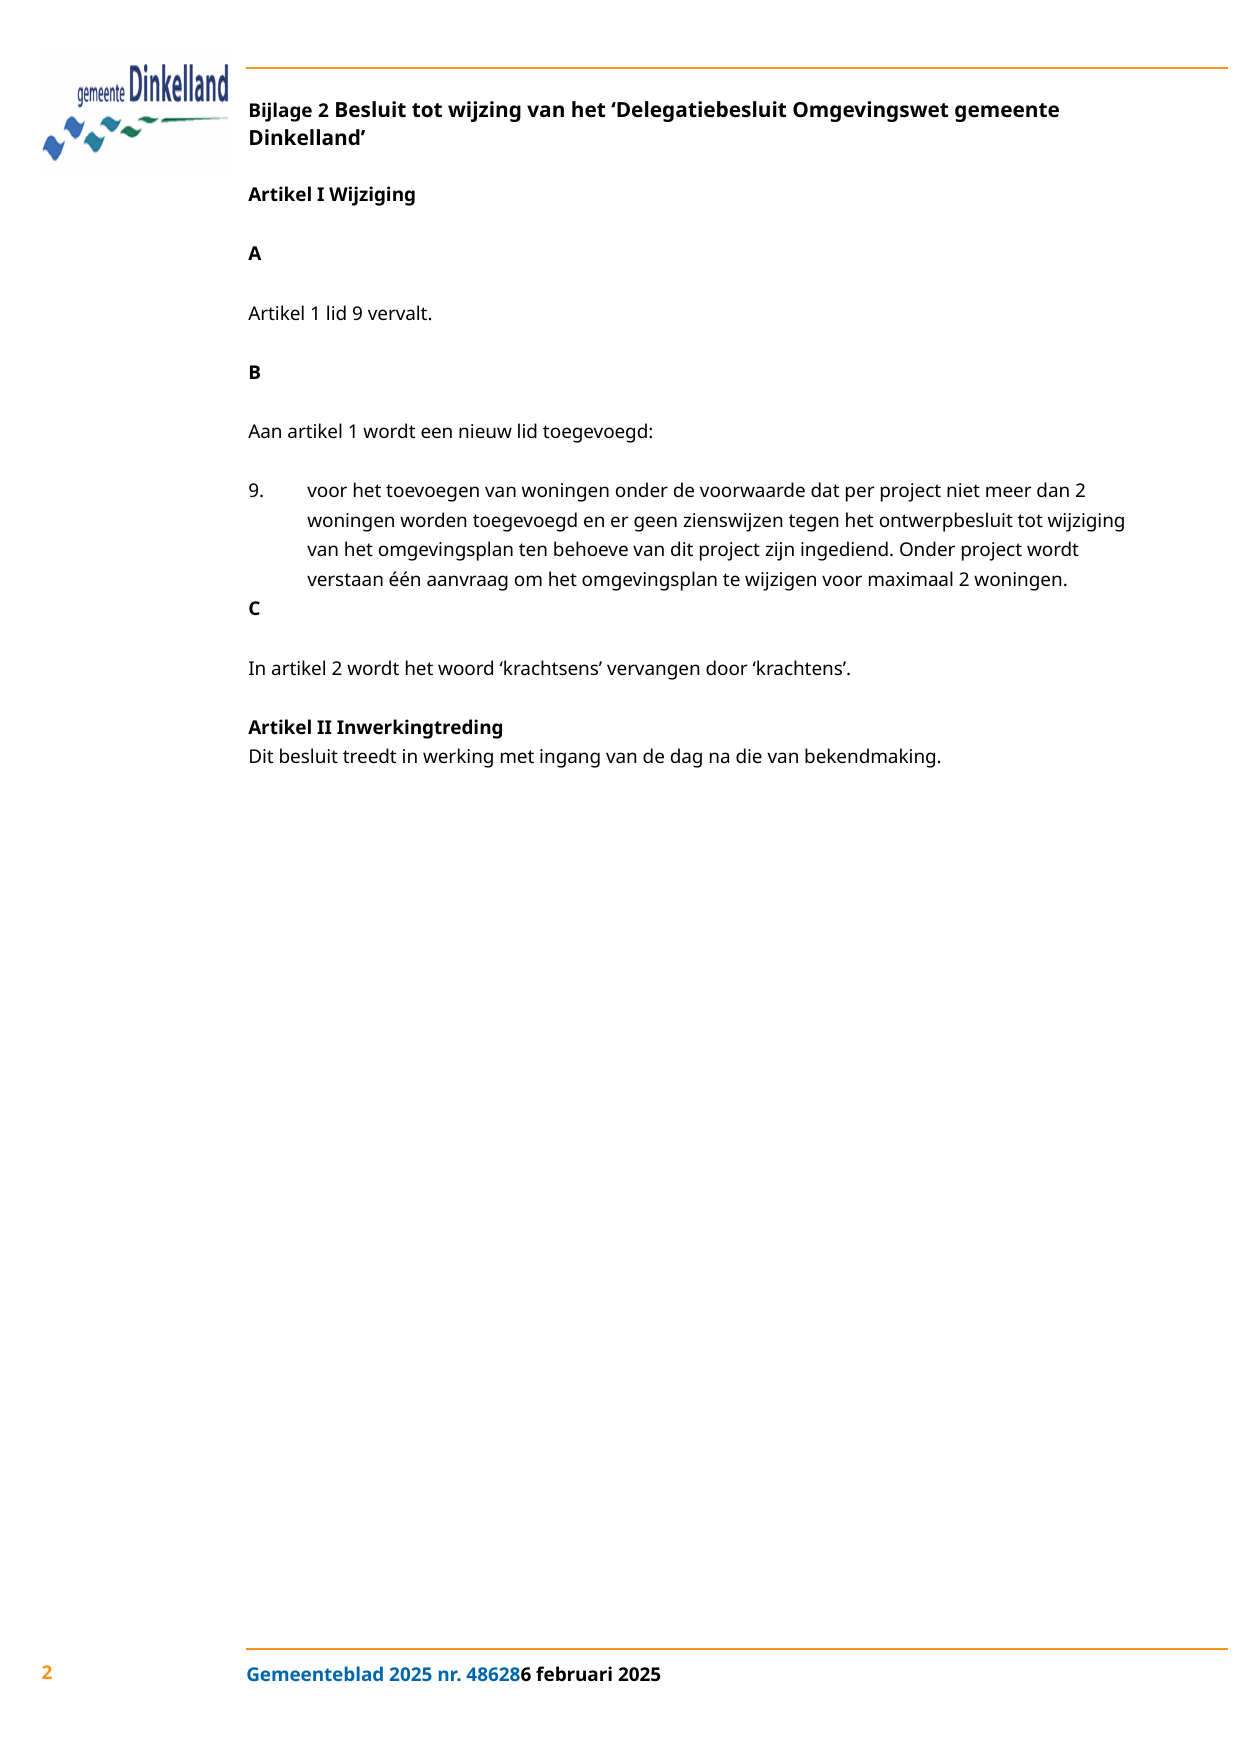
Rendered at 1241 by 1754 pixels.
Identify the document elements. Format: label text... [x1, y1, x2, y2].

text B [248, 359, 1152, 384]
picture [41, 47, 231, 172]
text C [248, 596, 1152, 621]
text Bijlage 2 Besluit tot wijzing van het ‘Delegatiebesluit Omgevingswet gemeente Dinkelland’ [248, 95, 1152, 152]
text A [248, 241, 1152, 266]
text Artikel II Inwerkingtreding [248, 714, 1152, 739]
text In artikel 2 wordt het woord ‘krachtsens’ vervangen door ‘krachtens’. [248, 655, 1152, 680]
list voor het toevoegen van woningen onder de voorwaarde dat per project niet meer dan 2 woningen worden toegevoegd en er geen zienswijzen tegen het ontwerpbesluit tot wijziging van het omgevingsplan ten behoeve van dit project zijn ingediend. Onder project wordt verstaan één aanvraag om het omgevingsplan te wijzigen voor maximaal 2 woningen. [248, 477, 1152, 592]
text Dit besluit treedt in werking met ingang van de dag na die van bekendmaking. [248, 743, 1152, 769]
text Artikel 1 lid 9 vervalt. [248, 300, 1152, 325]
text Artikel I Wijziging [248, 181, 1152, 207]
text Aan artikel 1 wordt een nieuw lid toegevoegd: [248, 418, 1152, 444]
